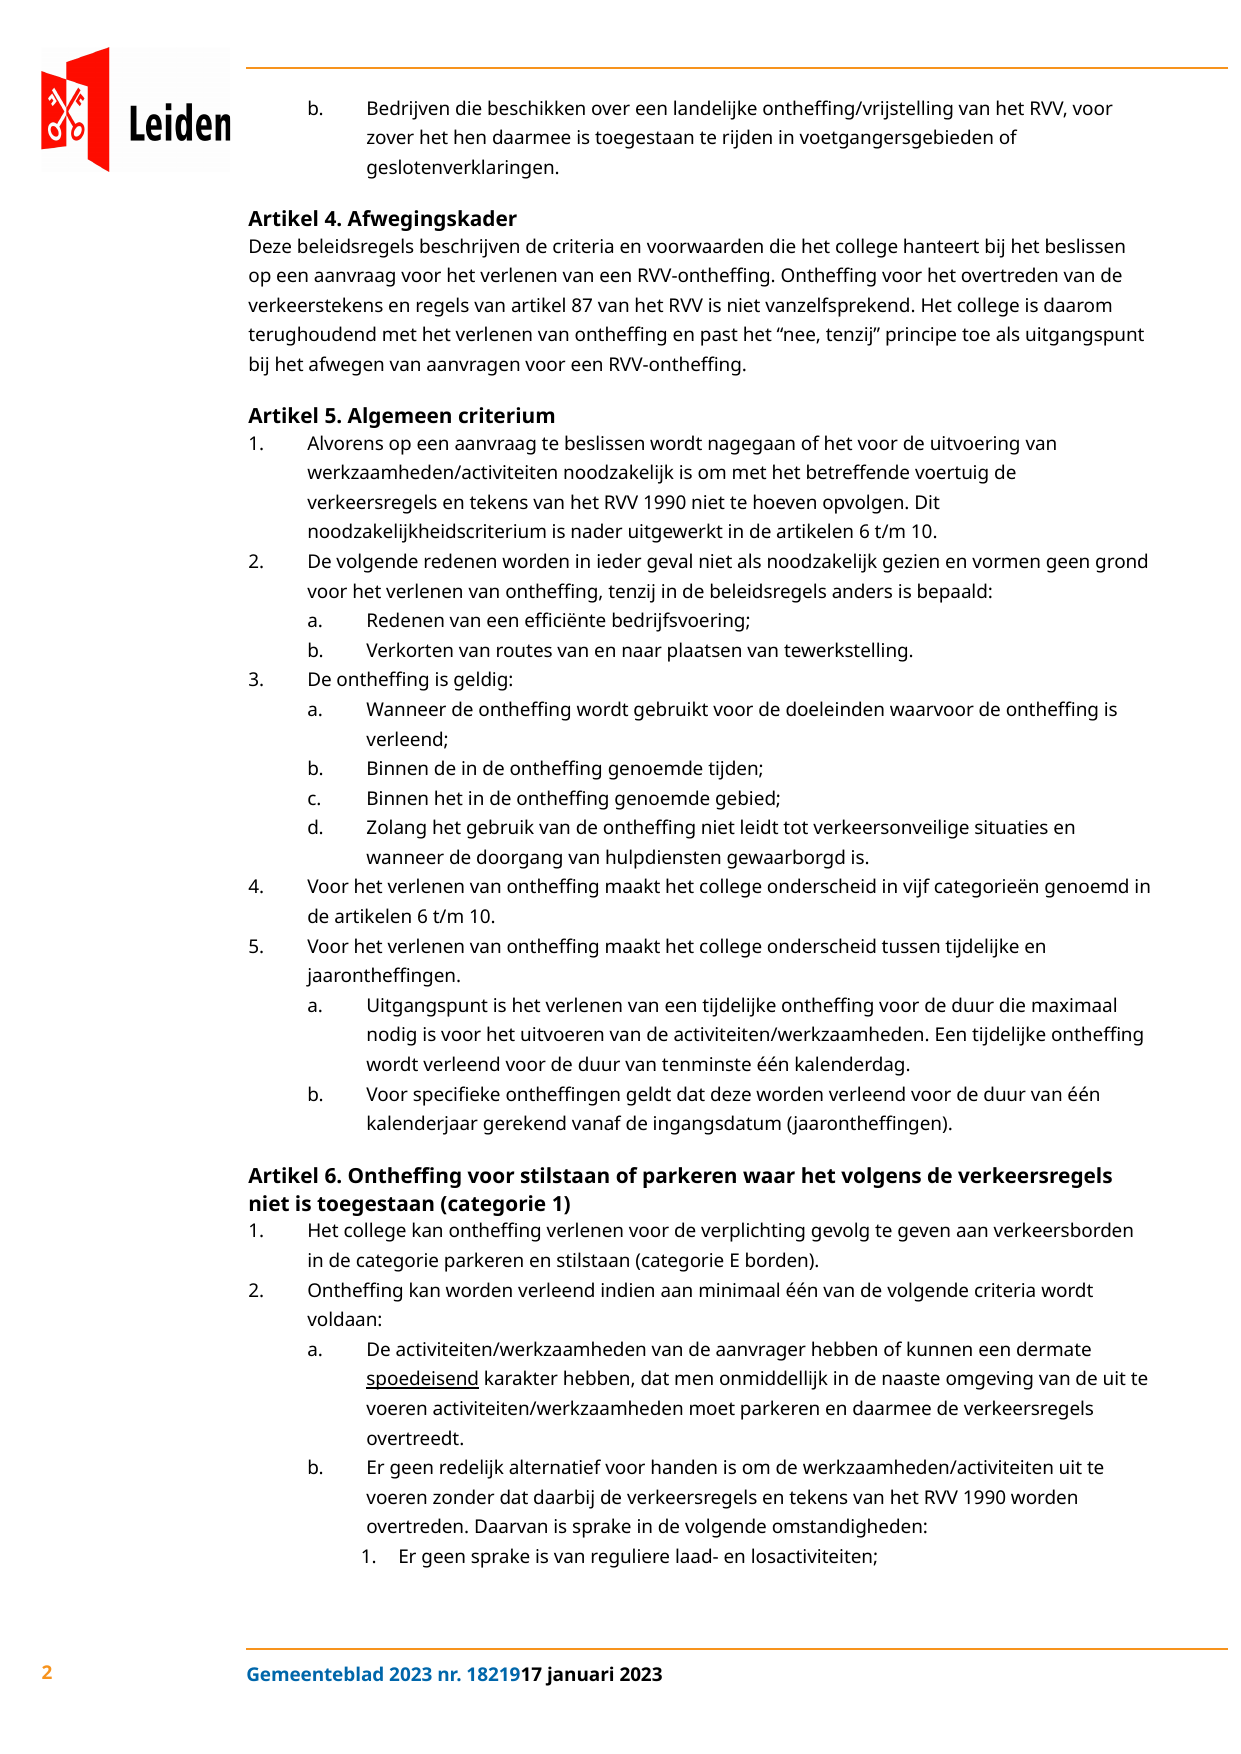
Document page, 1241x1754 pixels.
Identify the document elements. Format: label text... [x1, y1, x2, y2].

list Verkorten van routes van en naar plaatsen van tewerkstelling. [307, 637, 1152, 663]
list Ontheffing kan worden verleend indien aan minimaal één van de volgende criteria wordt voldaan: [248, 1277, 1152, 1332]
list Voor het verlenen van ontheffing maakt het college onderscheid tussen tijdelijke en jaarontheffingen. [248, 933, 1152, 988]
list De volgende redenen worden in ieder geval niet als noodzakelijk gezien en vormen geen grond voor het verlenen van ontheffing, tenzij in de beleidsregels anders is bepaald: [248, 548, 1152, 604]
list Alvorens op een aanvraag te beslissen wordt nagegaan of het voor de uitvoering van werkzaamheden/activiteiten noodzakelijk is om met het betreffende voertuig de verkeersregels en tekens van het RVV 1990 niet te hoeven opvolgen. Dit noodzakelijkheidscriterium is nader uitgewerkt in de artikelen 6 t/m 10. [248, 430, 1152, 544]
text Artikel 5. Algemeen criterium [248, 402, 1152, 430]
list Voor het verlenen van ontheffing maakt het college onderscheid in vijf categorieën genoemd in de artikelen 6 t/m 10. [248, 874, 1152, 929]
text Artikel 4. Afwegingskader [248, 204, 1152, 233]
list Er geen redelijk alternatief voor handen is om de werkzaamheden/activiteiten uit te voeren zonder dat daarbij de verkeersregels en tekens van het RVV 1990 worden overtreden. Daarvan is sprake in de volgende omstandigheden: [307, 1454, 1152, 1539]
picture [41, 47, 231, 172]
list Er geen sprake is van reguliere laad- en losactiviteiten; [361, 1543, 1152, 1569]
list Bedrijven die beschikken over een landelijke ontheffing/vrijstelling van het RVV, voor zover het hen daarmee is toegestaan te rijden in voetgangersgebieden of geslotenverklaringen. [307, 95, 1152, 180]
text Deze beleidsregels beschrijven de criteria en voorwaarden die het college hanteert bij het beslissen op een aanvraag voor het verlenen van een RVV-ontheffing. Ontheffing voor het overtreden van de verkeerstekens en regels van artikel 87 van het RVV is niet vanzelfsprekend. Het college is daarom terughoudend met het verlenen van ontheffing en past het “nee, tenzij” principe toe als uitgangspunt bij het afwegen van aanvragen voor een RVV-ontheffing. [248, 233, 1152, 377]
list De ontheffing is geldig: [248, 667, 1152, 692]
list Voor specifieke ontheffingen geldt dat deze worden verleend voor de duur van één kalenderjaar gerekend vanaf de ingangsdatum (jaarontheffingen). [307, 1081, 1152, 1136]
text Artikel 6. Ontheffing voor stilstaan of parkeren waar het volgens de verkeersregels niet is toegestaan (categorie 1) [248, 1161, 1152, 1218]
list Redenen van een efficiënte bedrijfsvoering; [307, 607, 1152, 633]
list Wanneer de ontheffing wordt gebruikt voor de doeleinden waarvoor de ontheffing is verleend; [307, 696, 1152, 752]
list Uitgangspunt is het verlenen van een tijdelijke ontheffing voor de duur die maximaal nodig is voor het uitvoeren van de activiteiten/werkzaamheden. Een tijdelijke ontheffing wordt verleend voor de duur van tenminste één kalenderdag. [307, 992, 1152, 1077]
list Binnen de in de ontheffing genoemde tijden; [307, 755, 1152, 781]
list De activiteiten/werkzaamheden van de aanvrager hebben of kunnen een dermate spoedeisend karakter hebben, dat men onmiddellijk in de naaste omgeving van de uit te voeren activiteiten/werkzaamheden moet parkeren en daarmee de verkeersregels overtreedt. [307, 1336, 1152, 1451]
list Het college kan ontheffing verlenen voor de verplichting gevolg te geven aan verkeersborden in de categorie parkeren en stilstaan (categorie E borden). [248, 1218, 1152, 1273]
list Binnen het in de ontheffing genoemde gebied; [307, 785, 1152, 811]
list Zolang het gebruik van de ontheffing niet leidt tot verkeersonveilige situaties en wanneer de doorgang van hulpdiensten gewaarborgd is. [307, 814, 1152, 870]
